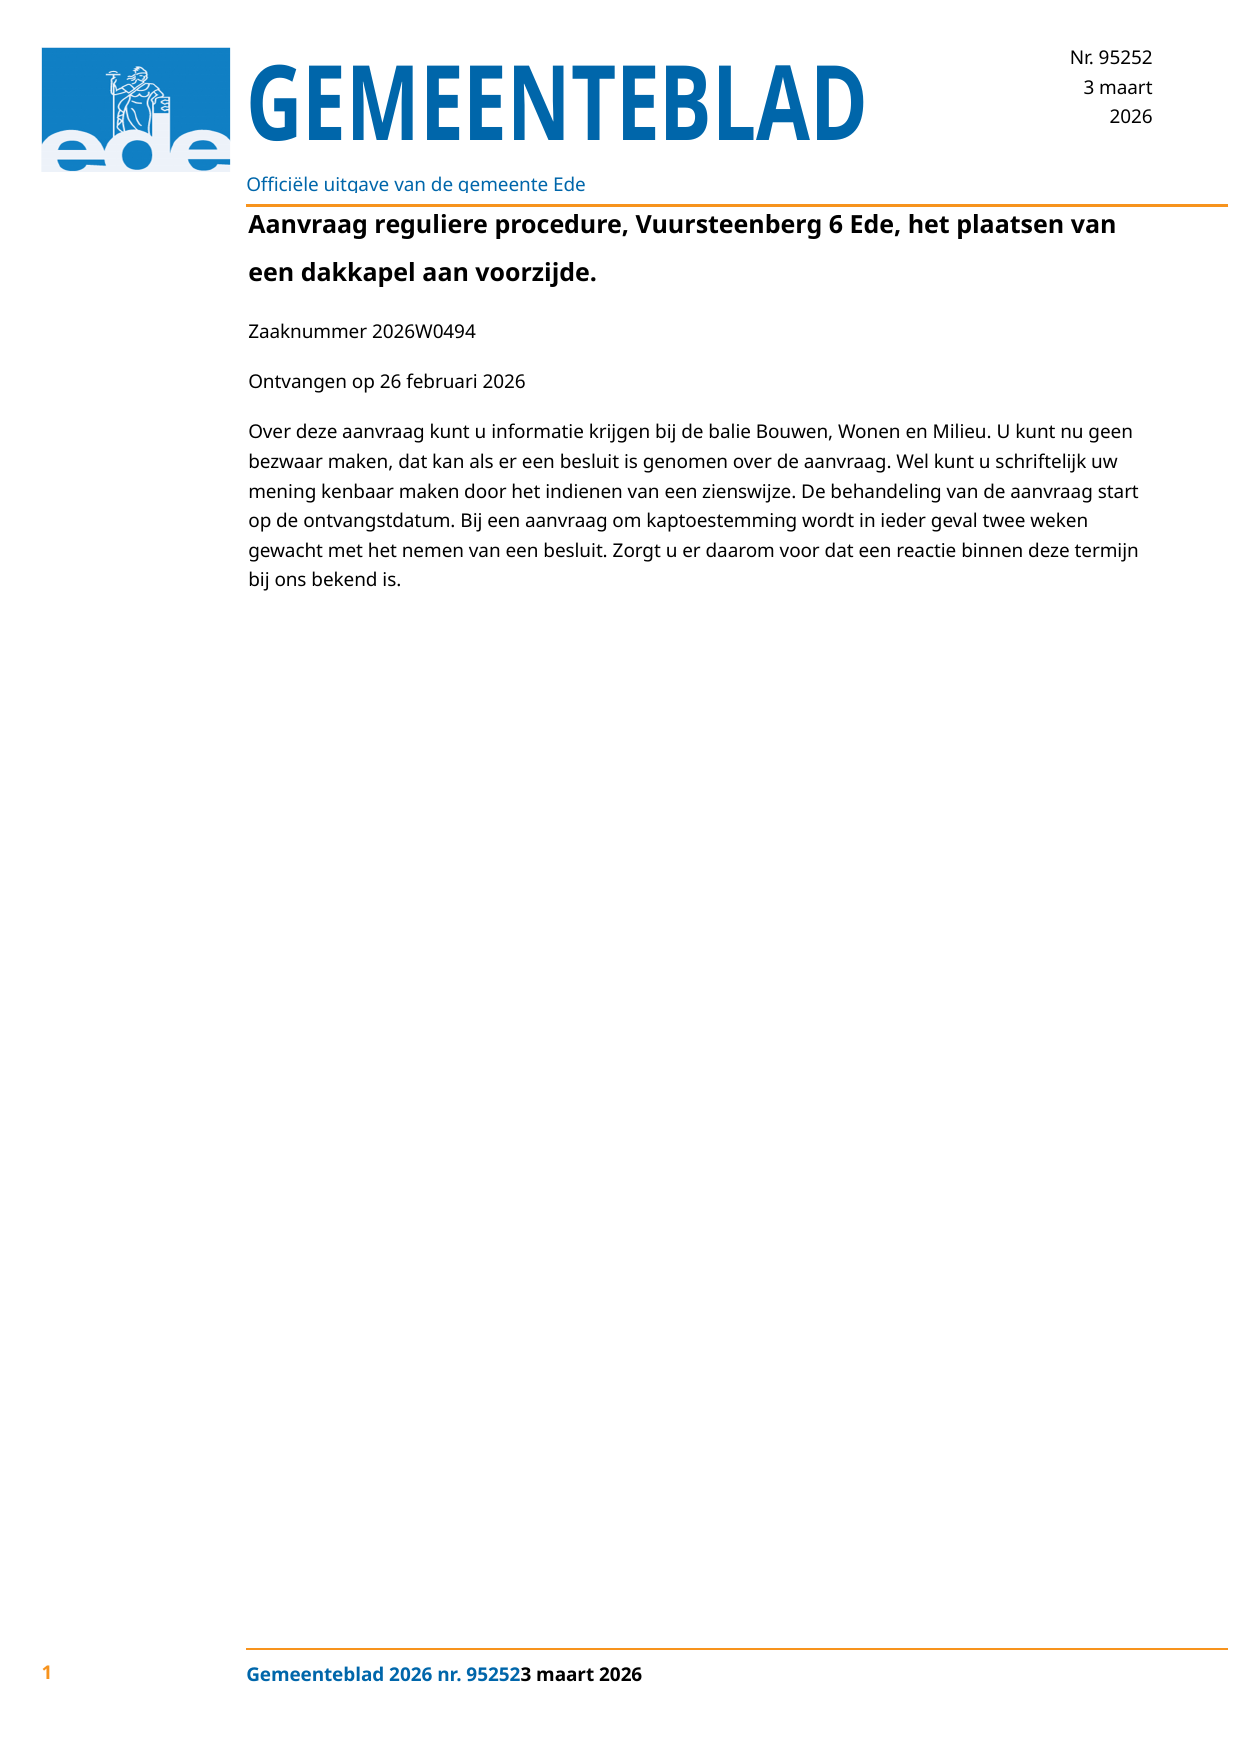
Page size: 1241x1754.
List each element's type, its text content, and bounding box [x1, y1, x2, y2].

text Aanvraag reguliere procedure, Vuursteenberg 6 Ede, het plaatsen van een dakkapel aan voorzijde. [248, 207, 1152, 288]
text Ontvangen op 26 februari 2026 [248, 368, 1152, 394]
text Over deze aanvraag kunt u informatie krijgen bij de balie Bouwen, Wonen en Milieu. U kunt nu geen bezwaar maken, dat kan als er een besluit is genomen over de aanvraag. Wel kunt u schriftelijk uw mening kenbaar maken door het indienen van een zienswijze. De behandeling van de aanvraag start op de ontvangstdatum. Bij een aanvraag om kaptoestemming wordt in ieder geval twee weken gewacht met het nemen van een besluit. Zorgt u er daarom voor dat een reactie binnen deze termijn bij ons bekend is. [248, 419, 1152, 592]
text Zaaknummer 2026W0494 [248, 318, 1152, 344]
picture [41, 47, 231, 172]
